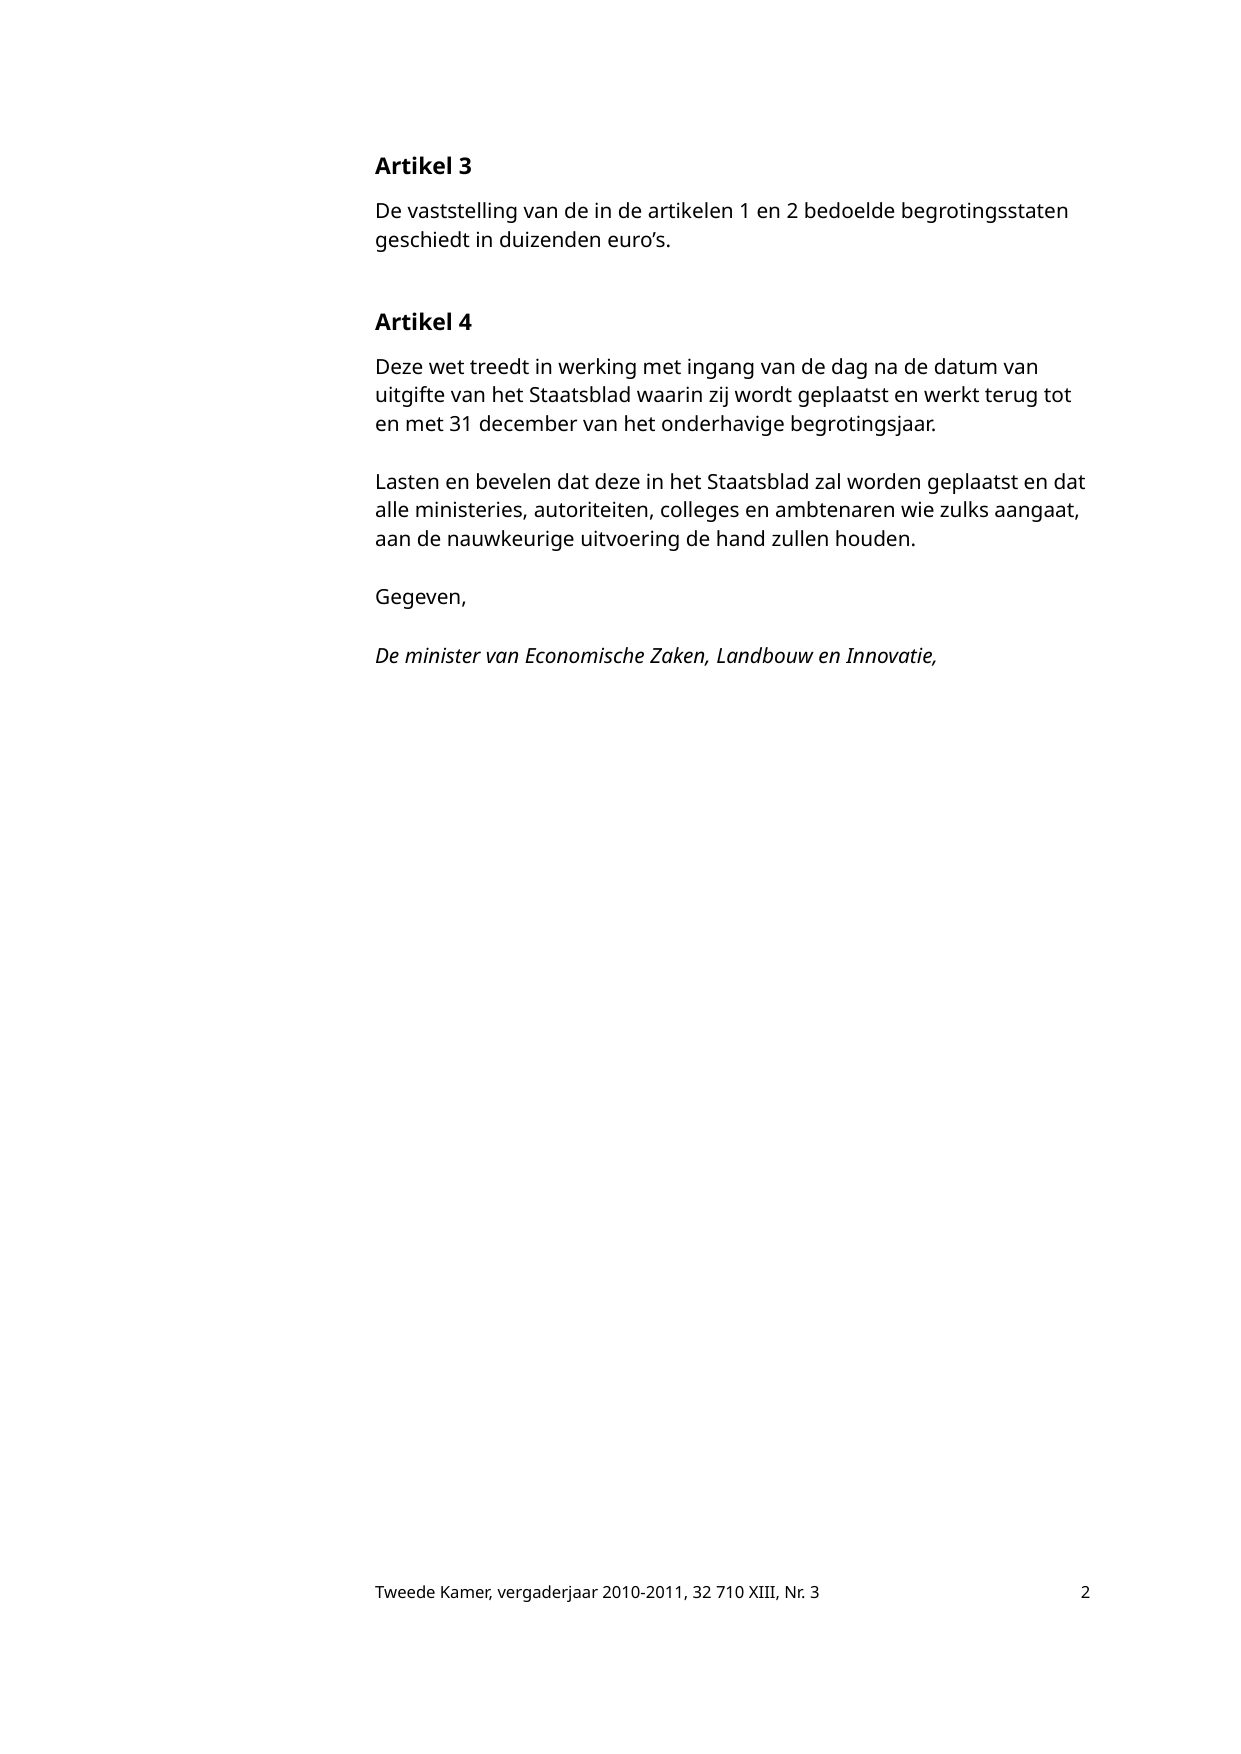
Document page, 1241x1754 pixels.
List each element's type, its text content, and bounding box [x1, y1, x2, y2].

text De minister van Economische Zaken, Landbouw en Innovatie, [375, 641, 1090, 669]
text Lasten en bevelen dat deze in het Staatsblad zal worden geplaatst en dat alle ministeries, autoriteiten, colleges en ambtenaren wie zulks aangaat, aan de nauwkeurige uitvoering de hand zullen houden. [375, 467, 1090, 552]
subtitle Artikel 3 [375, 150, 1090, 181]
subtitle Artikel 4 [375, 306, 1090, 337]
text Gegeven, [375, 582, 1090, 611]
text De vaststelling van de in de artikelen 1 en 2 bedoelde begrotingsstaten geschiedt in duizenden euro’s. [375, 196, 1090, 253]
text Deze wet treedt in werking met ingang van de dag na de datum van uitgifte van het Staatsblad waarin zij wordt geplaatst en werkt terug tot en met 31 december van het onderhavige begrotingsjaar. [375, 352, 1090, 437]
